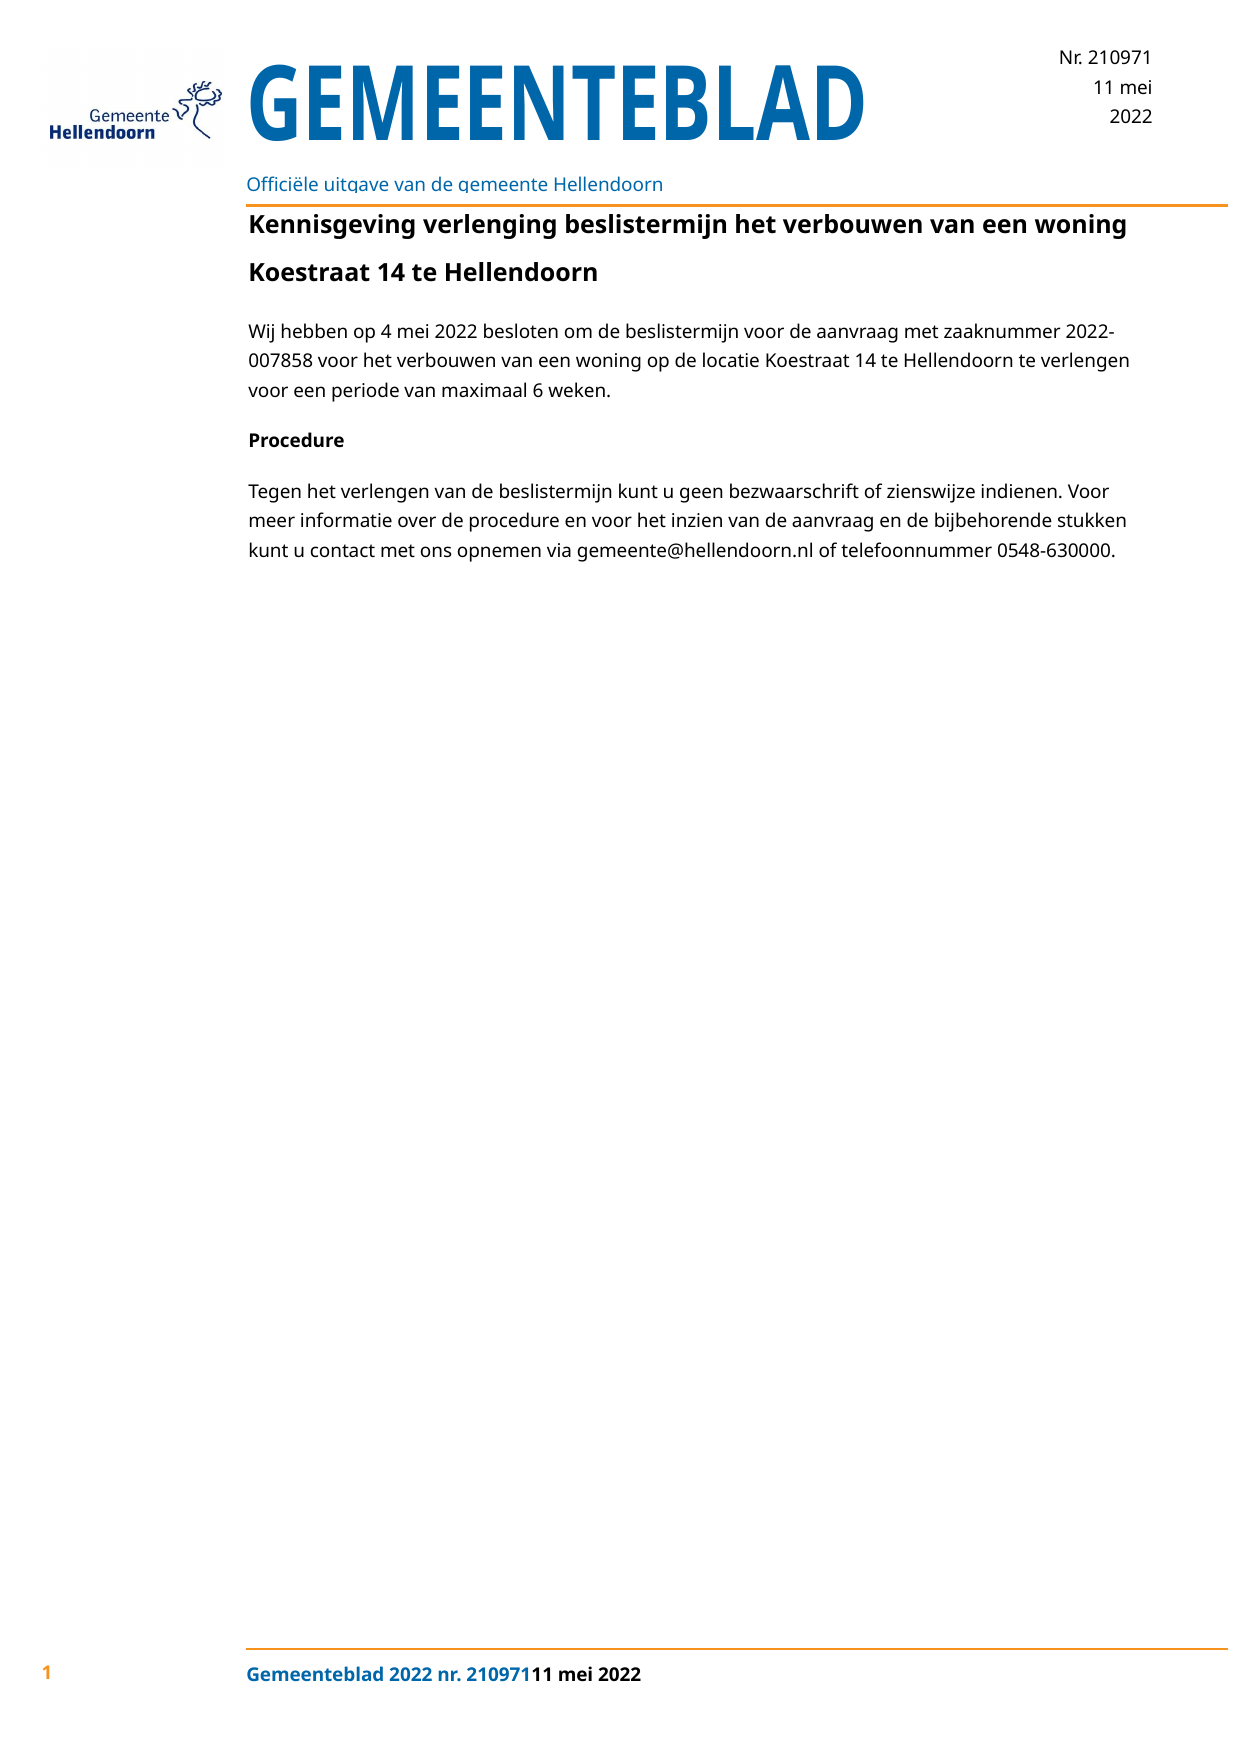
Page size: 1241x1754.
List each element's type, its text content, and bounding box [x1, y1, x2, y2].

picture [41, 47, 231, 172]
text Procedure [248, 427, 1152, 453]
text Wij hebben op 4 mei 2022 besloten om de beslistermijn voor de aanvraag met zaaknummer 2022-007858 voor het verbouwen van een woning op de locatie Koestraat 14 te Hellendoorn te verlengen voor een periode van maximaal 6 weken. [248, 318, 1152, 403]
text Tegen het verlengen van de beslistermijn kunt u geen bezwaarschrift of zienswijze indienen. Voor meer informatie over de procedure en voor het inzien van de aanvraag en de bijbehorende stukken kunt u contact met ons opnemen via gemeente@hellendoorn.nl of telefoonnummer 0548-630000. [248, 478, 1152, 563]
text Kennisgeving verlenging beslistermijn het verbouwen van een woning Koestraat 14 te Hellendoorn [248, 207, 1152, 288]
